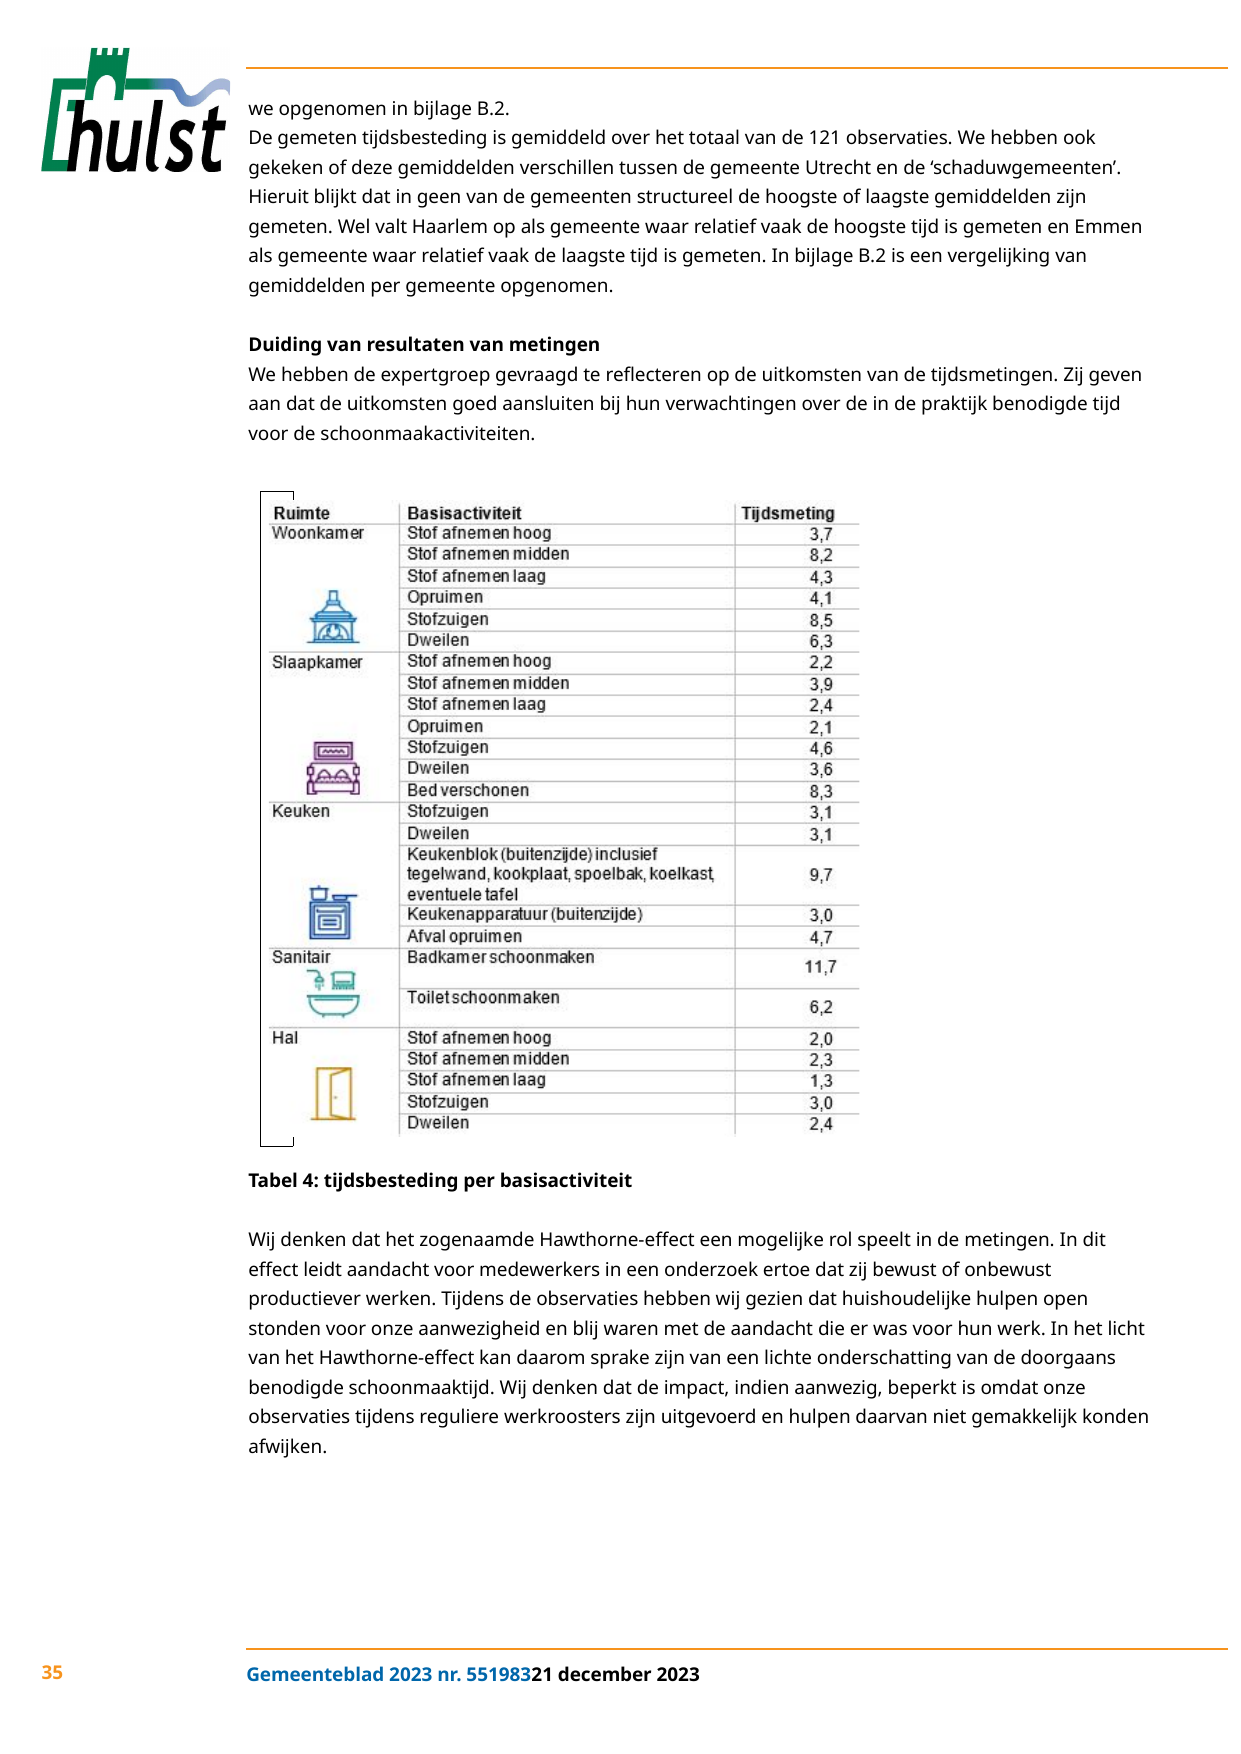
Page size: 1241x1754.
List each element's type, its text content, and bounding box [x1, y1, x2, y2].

picture [41, 47, 231, 172]
picture [268, 500, 860, 1137]
text Tabel 4: tijdsbesteding per basisactiviteit [248, 1167, 1152, 1193]
text Duiding van resultaten van metingen [248, 331, 1152, 357]
text Wij denken dat het zogenaamde Hawthorne-effect een mogelijke rol speelt in de metingen. In dit effect leidt aandacht voor medewerkers in een onderzoek ertoe dat zij bewust of onbewust productiever werken. Tijdens de observaties hebben wij gezien dat huishoudelijke hulpen open stonden voor onze aanwezigheid en blij waren met de aandacht die er was voor hun werk. In het licht van het Hawthorne-effect kan daarom sprake zijn van een lichte onderschatting van de doorgaans benodigde schoonmaaktijd. Wij denken dat de impact, indien aanwezig, beperkt is omdat onze observaties tijdens reguliere werkroosters zijn uitgevoerd en hulpen daarvan niet gemakkelijk konden afwijken. [248, 1226, 1152, 1459]
text We hebben de expertgroep gevraagd te reflecteren op de uitkomsten van de tijdsmetingen. Zij geven aan dat de uitkomsten goed aansluiten bij hun verwachtingen over de in de praktijk benodigde tijd voor de schoonmaakactiviteiten. [248, 361, 1152, 446]
text De gemeten tijdsbesteding is gemiddeld over het totaal van de 121 observaties. We hebben ook gekeken of deze gemiddelden verschillen tussen de gemeente Utrecht en de ‘schaduwgemeenten’. Hieruit blijkt dat in geen van de gemeenten structureel de hoogste of laagste gemiddelden zijn gemeten. Wel valt Haarlem op als gemeente waar relatief vaak de hoogste tijd is gemeten en Emmen als gemeente waar relatief vaak de laagste tijd is gemeten. In bijlage B.2 is een vergelijking van gemiddelden per gemeente opgenomen. [248, 124, 1152, 298]
text we opgenomen in bijlage B.2. [248, 95, 1152, 121]
